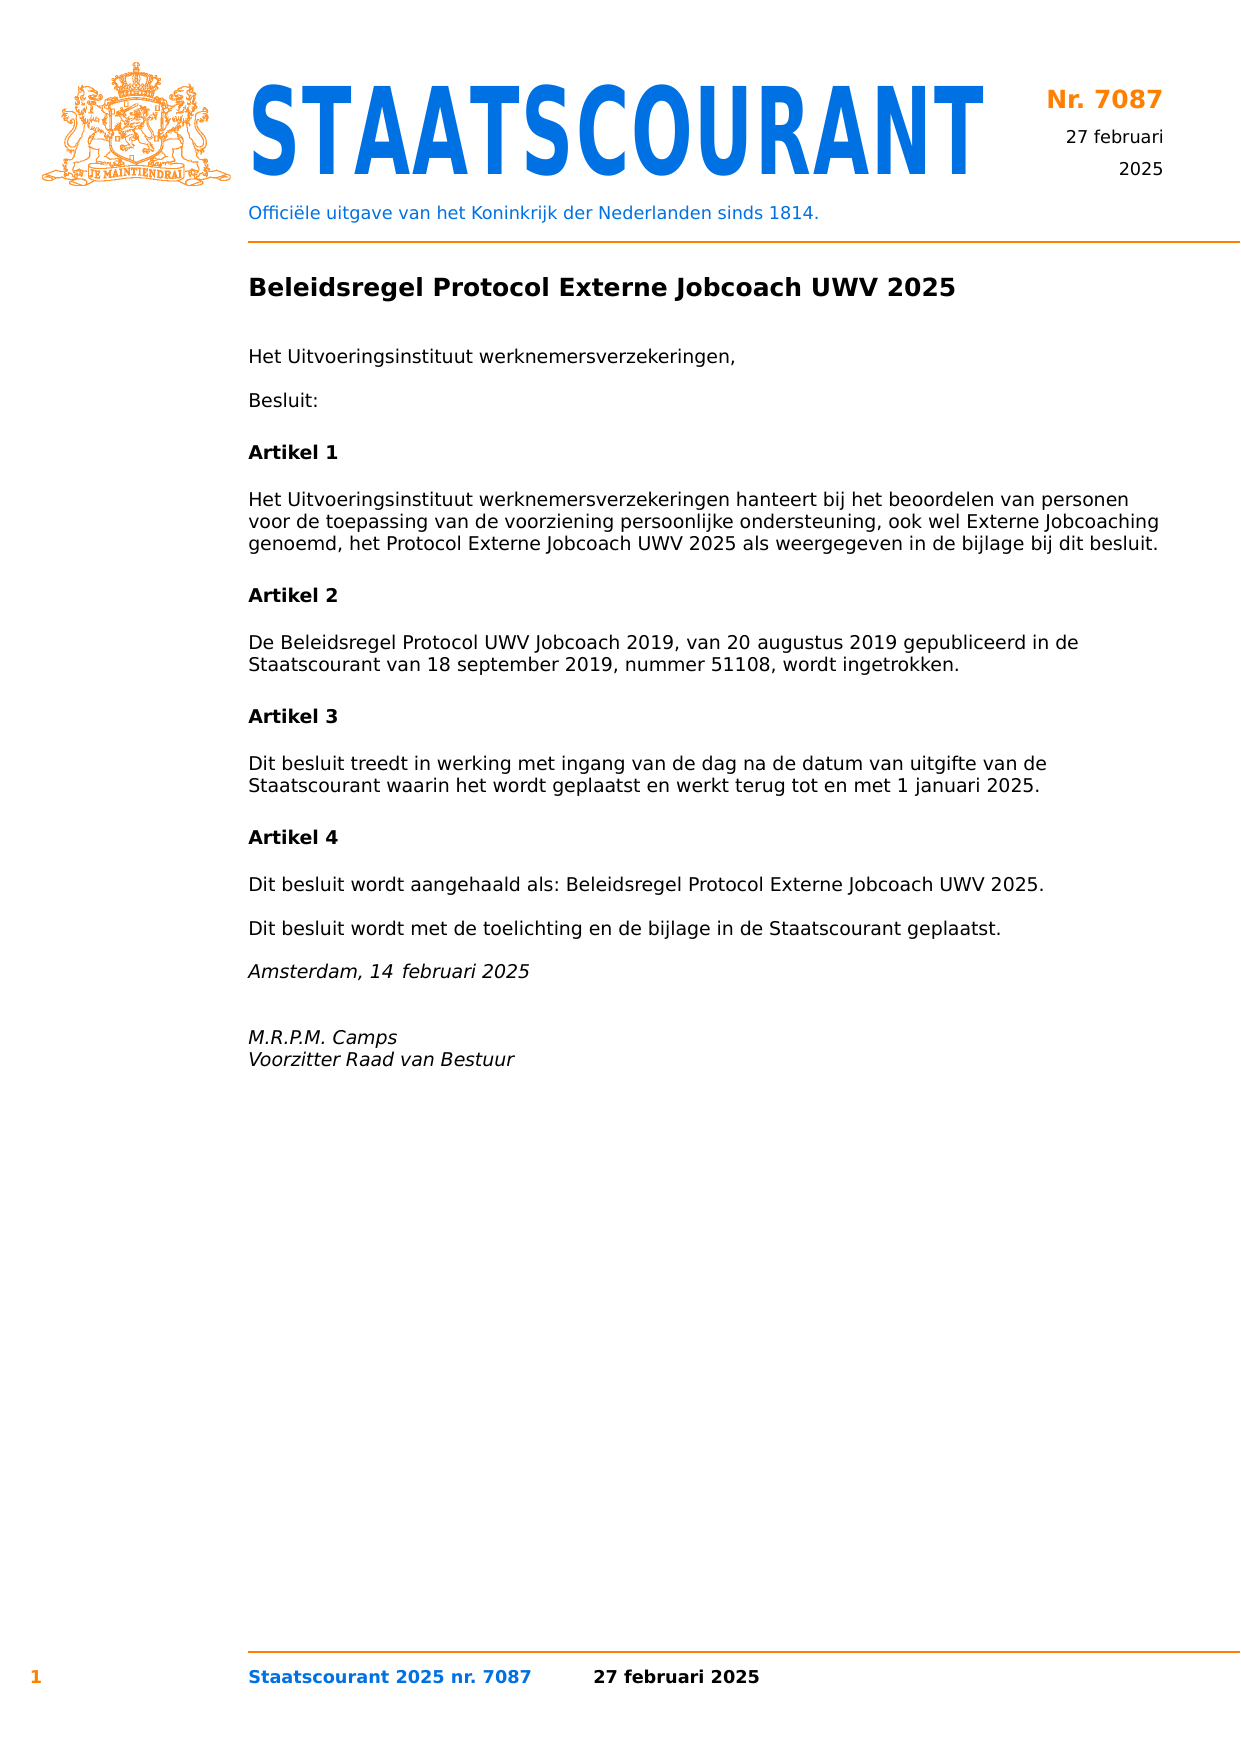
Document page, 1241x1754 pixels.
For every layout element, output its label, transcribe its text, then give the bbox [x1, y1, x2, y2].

table_cell Officiële uitgave van het Koninkrijk der Nederlanden sinds 1814. [248, 203, 1240, 241]
text Het Uitvoeringsinstituut werknemersverzekeringen hanteert bij het beoordelen van personen voor de toepassing van de voorziening persoonlijke ondersteuning, ook wel Externe Jobcoaching genoemd, het Protocol Externe Jobcoach UWV 2025 als weergegeven in de bijlage bij dit besluit. [248, 489, 1163, 555]
table_header Nr. 7087 [998, 62, 1240, 121]
table_header STAATSCOURANT [248, 62, 998, 203]
subtitle Artikel 3 [248, 706, 1163, 728]
text Het Uitvoeringsinstituut werknemersverzekeringen, [248, 346, 1163, 368]
text M.R.P.M. Camps Voorzitter Raad van Bestuur [248, 1005, 1163, 1071]
text De Beleidsregel Protocol UWV Jobcoach 2019, van 20 augustus 2019 gepubliceerd in de Staatscourant van 18 september 2019, nummer 51108, wordt ingetrokken. [248, 632, 1163, 676]
text Besluit: [248, 390, 1163, 412]
subtitle Artikel 1 [248, 442, 1163, 464]
table_header [25, 62, 248, 241]
subtitle Beleidsregel Protocol Externe Jobcoach UWV 2025 [248, 273, 1163, 302]
subtitle Artikel 2 [248, 585, 1163, 607]
subtitle Artikel 4 [248, 827, 1163, 848]
text Dit besluit wordt met de toelichting en de bijlage in de Staatscourant geplaatst. [248, 917, 1163, 939]
text Dit besluit treedt in werking met ingang van de dag na de datum van uitgifte van de Staatscourant waarin het wordt geplaatst en werkt terug tot en met 1 januari 2025. [248, 753, 1163, 797]
table_cell 2025 [998, 153, 1240, 203]
text Dit besluit wordt aangehaald als: Beleidsregel Protocol Externe Jobcoach UWV 2025. [248, 873, 1163, 896]
text Amsterdam, 14 februari 2025 [248, 961, 1163, 983]
picture [41, 62, 231, 186]
table_cell 27 februari [998, 121, 1240, 153]
